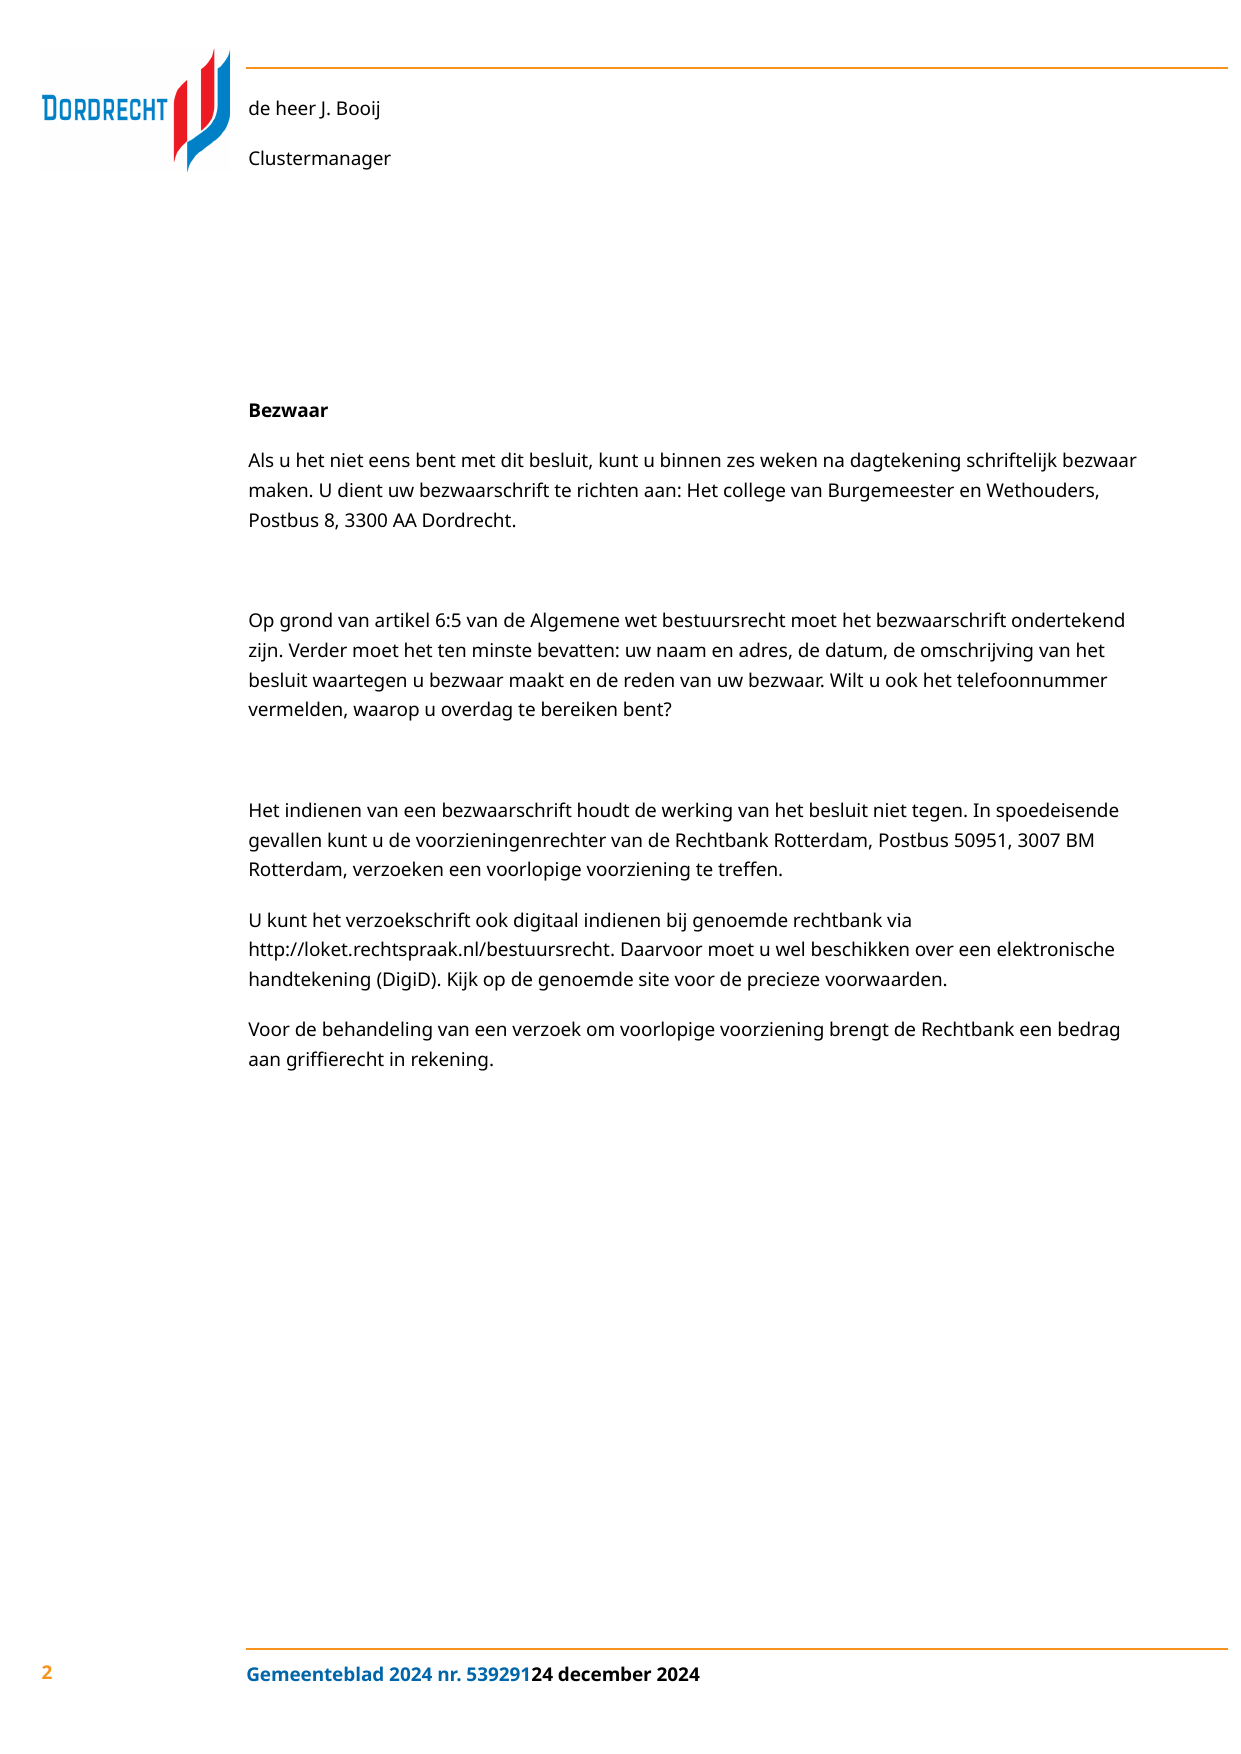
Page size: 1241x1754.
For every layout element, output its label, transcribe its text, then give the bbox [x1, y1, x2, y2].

text Als u het niet eens bent met dit besluit, kunt u binnen zes weken na dagtekening schriftelijk bezwaar maken. U dient uw bezwaarschrift te richten aan: Het college van Burgemeester en Wethouders, Postbus 8, 3300 AA Dordrecht. [248, 448, 1152, 533]
text Bezwaar [248, 397, 1152, 423]
text Clustermanager [248, 145, 1152, 171]
text U kunt het verzoekschrift ook digitaal indienen bij genoemde rechtbank via http://loket.rechtspraak.nl/bestuursrecht. Daarvoor moet u wel beschikken over een elektronische handtekening (DigiD). Kijk op de genoemde site voor de precieze voorwaarden. [248, 907, 1152, 992]
text Op grond van artikel 6:5 van de Algemene wet bestuursrecht moet het bezwaarschrift ondertekend zijn. Verder moet het ten minste bevatten: uw naam en adres, de datum, de omschrijving van het besluit waartegen u bezwaar maakt en de reden van uw bezwaar. Wilt u ook het telefoonnummer vermelden, waarop u overdag te bereiken bent? [248, 608, 1152, 722]
text Het indienen van een bezwaarschrift houdt de werking van het besluit niet tegen. In spoedeisende gevallen kunt u de voorzieningenrechter van de Rechtbank Rotterdam, Postbus 50951, 3007 BM Rotterdam, verzoeken een voorlopige voorziening te treffen. [248, 797, 1152, 882]
picture [41, 47, 231, 172]
text de heer J. Booij [248, 95, 1152, 121]
text Voor de behandeling van een verzoek om voorlopige voorziening brengt de Rechtbank een bedrag aan griffierecht in rekening. [248, 1016, 1152, 1072]
